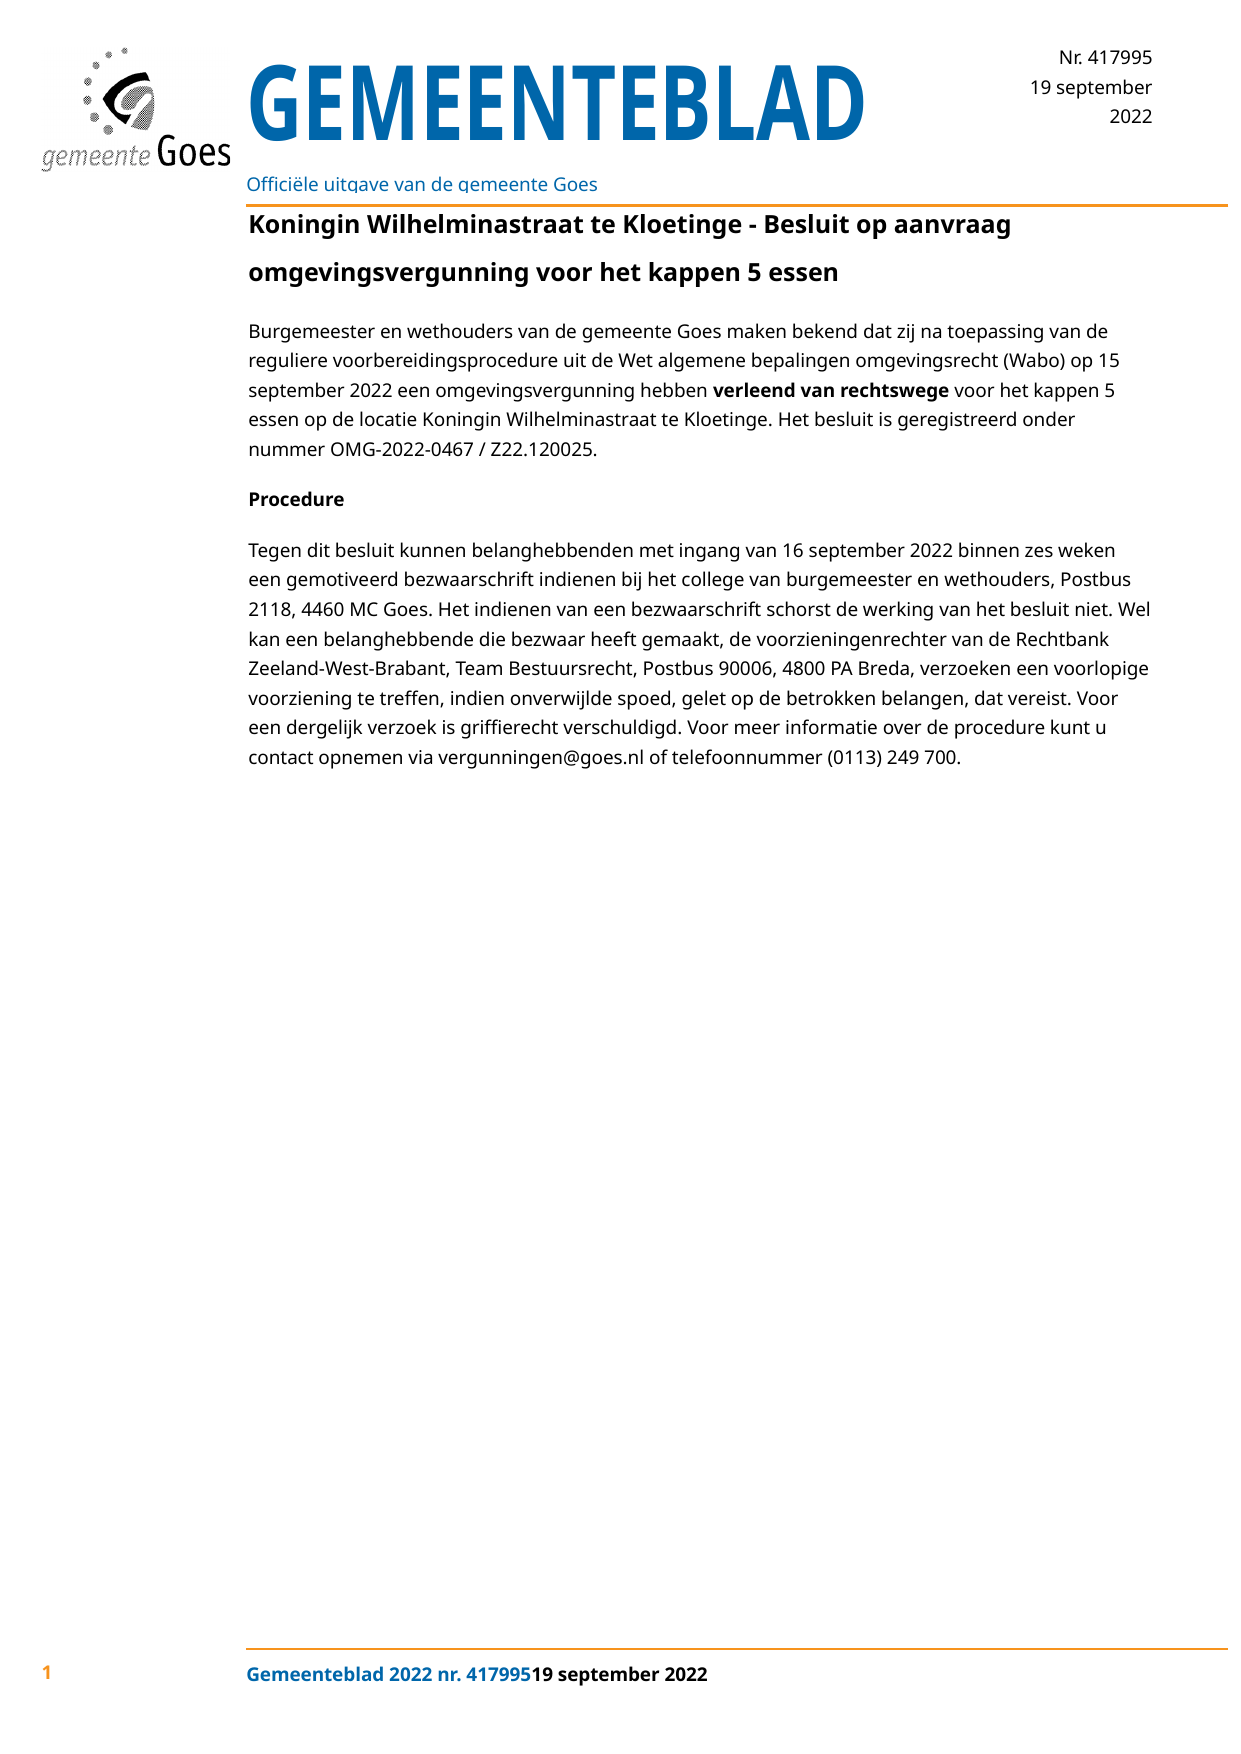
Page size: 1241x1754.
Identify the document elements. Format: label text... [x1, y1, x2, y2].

text Procedure [248, 487, 1152, 512]
text Tegen dit besluit kunnen belanghebbenden met ingang van 16 september 2022 binnen zes weken een gemotiveerd bezwaarschrift indienen bij het college van burgemeester en wethouders, Postbus 2118, 4460 MC Goes. Het indienen van een bezwaarschrift schorst de werking van het besluit niet. Wel kan een belanghebbende die bezwaar heeft gemaakt, de voorzieningenrechter van de Rechtbank Zeeland-West-Brabant, Team Bestuursrecht, Postbus 90006, 4800 PA Breda, verzoeken een voorlopige voorziening te treffen, indien onverwijlde spoed, gelet op de betrokken belangen, dat vereist. Voor een dergelijk verzoek is griffierecht verschuldigd. Voor meer informatie over de procedure kunt u contact opnemen via vergunningen@goes.nl of telefoonnummer (0113) 249 700. [248, 537, 1152, 770]
text Koningin Wilhelminastraat te Kloetinge - Besluit op aanvraag omgevingsvergunning voor het kappen 5 essen [248, 207, 1152, 288]
picture [41, 47, 231, 172]
text Burgemeester en wethouders van de gemeente Goes maken bekend dat zij na toepassing van de reguliere voorbereidingsprocedure uit de Wet algemene bepalingen omgevingsrecht (Wabo) op 15 september 2022 een omgevingsvergunning hebben verleend van rechtswege voor het kappen 5 essen op de locatie Koningin Wilhelminastraat te Kloetinge. Het besluit is geregistreerd onder nummer OMG-2022-0467 / Z22.120025. [248, 318, 1152, 462]
